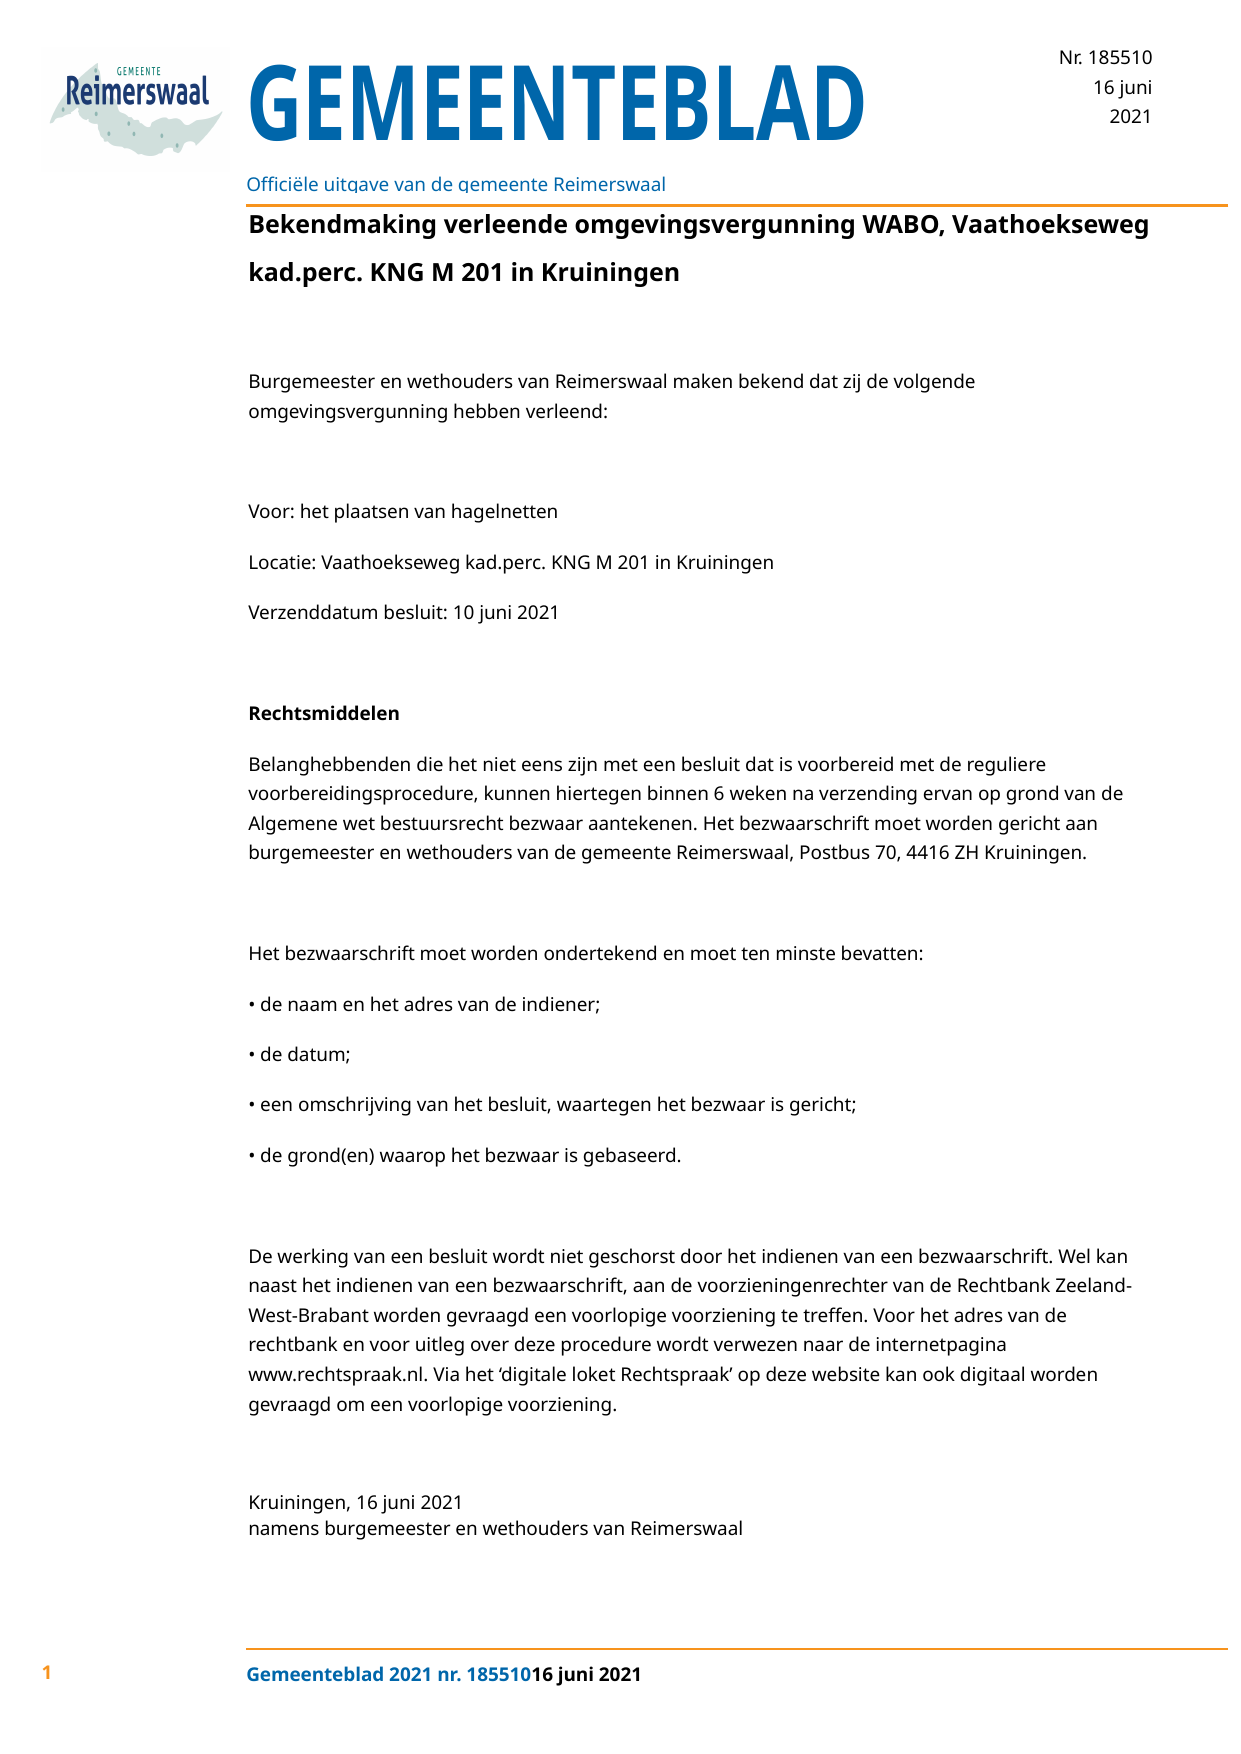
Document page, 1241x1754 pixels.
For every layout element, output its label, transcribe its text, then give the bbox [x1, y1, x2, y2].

text • de datum; [248, 1041, 1152, 1067]
text Het bezwaarschrift moet worden ondertekend en moet ten minste bevatten: [248, 940, 1152, 966]
text • de naam en het adres van de indiener; [248, 991, 1152, 1017]
text Rechtsmiddelen [248, 700, 1152, 726]
text • een omschrijving van het besluit, waartegen het bezwaar is gericht; [248, 1092, 1152, 1117]
text Locatie: Vaathoekseweg kad.perc. KNG M 201 in Kruiningen [248, 549, 1152, 575]
text Bekendmaking verleende omgevingsvergunning WABO, Vaathoekseweg kad.perc. KNG M 201 in Kruiningen [248, 207, 1152, 288]
text Kruiningen, 16 juni 2021 [248, 1489, 1152, 1515]
picture [41, 47, 231, 172]
text • de grond(en) waarop het bezwaar is gebaseerd. [248, 1142, 1152, 1168]
text Belanghebbenden die het niet eens zijn met een besluit dat is voorbereid met de reguliere voorbereidingsprocedure, kunnen hiertegen binnen 6 weken na verzending ervan op grond van de Algemene wet bestuursrecht bezwaar aantekenen. Het bezwaarschrift moet worden gericht aan burgemeester en wethouders van de gemeente Reimerswaal, Postbus 70, 4416 ZH Kruiningen. [248, 751, 1152, 865]
text De werking van een besluit wordt niet geschorst door het indienen van een bezwaarschrift. Wel kan naast het indienen van een bezwaarschrift, aan de voorzieningenrechter van de Rechtbank Zeeland-West-Brabant worden gevraagd een voorlopige voorziening te treffen. Voor het adres van de rechtbank en voor uitleg over deze procedure wordt verwezen naar de internetpagina www.rechtspraak.nl. Via het ‘digitale loket Rechtspraak’ op deze website kan ook digitaal worden gevraagd om een voorlopige voorziening. [248, 1243, 1152, 1417]
text Voor: het plaatsen van hagelnetten [248, 499, 1152, 524]
text Verzenddatum besluit: 10 juni 2021 [248, 599, 1152, 625]
text namens burgemeester en wethouders van Reimerswaal [248, 1515, 1152, 1541]
text Burgemeester en wethouders van Reimerswaal maken bekend dat zij de volgende omgevingsvergunning hebben verleend: [248, 368, 1152, 424]
